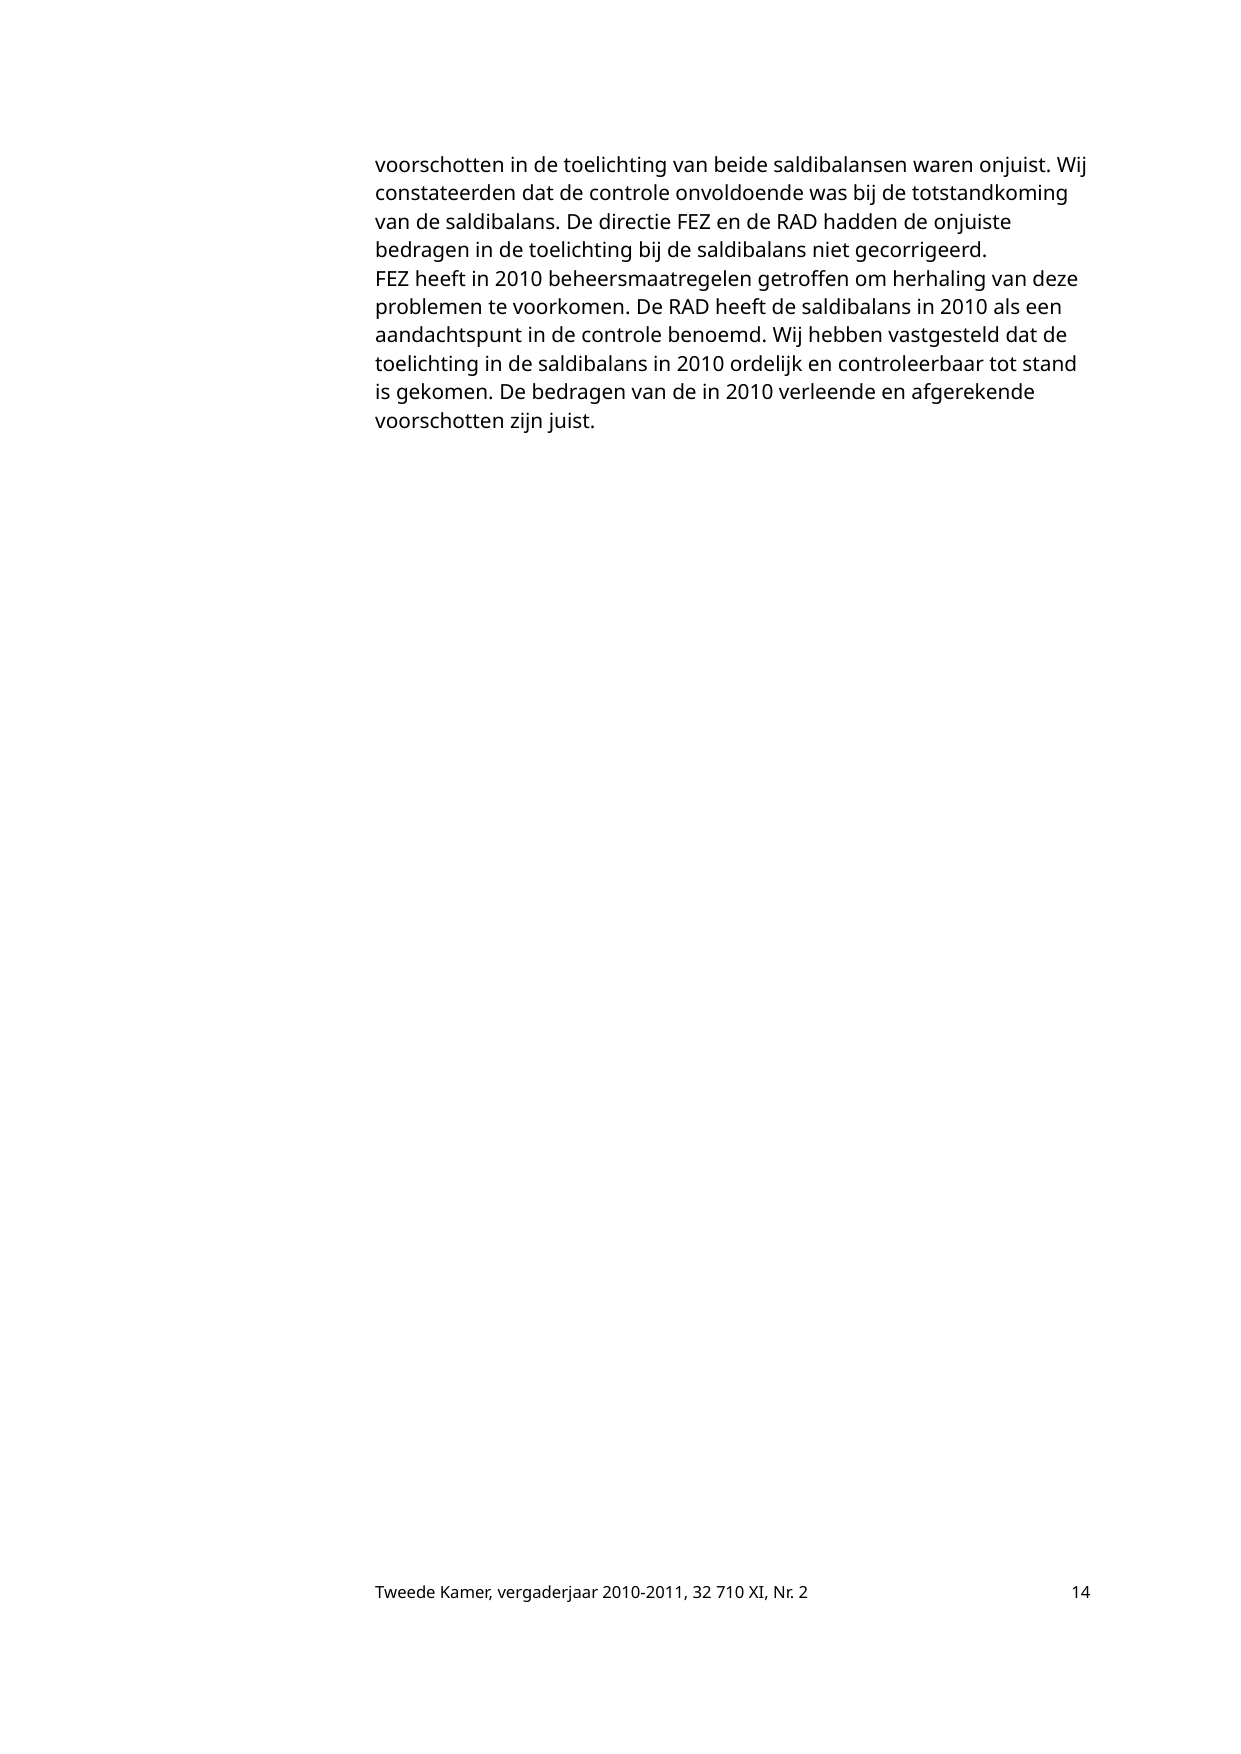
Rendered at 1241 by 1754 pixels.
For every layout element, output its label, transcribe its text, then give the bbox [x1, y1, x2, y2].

text FEZ heeft in 2010 beheersmaatregelen getroffen om herhaling van deze problemen te voorkomen. De RAD heeft de saldibalans in 2010 als een aandachtspunt in de controle benoemd. Wij hebben vastgesteld dat de toelichting in de saldibalans in 2010 ordelijk en controleerbaar tot stand is gekomen. De bedragen van de in 2010 verleende en afgerekende voorschotten zijn juist. [375, 264, 1090, 434]
text voorschotten in de toelichting van beide saldibalansen waren onjuist. Wij constateerden dat de controle onvoldoende was bij de totstandkoming van de saldibalans. De directie FEZ en de RAD hadden de onjuiste bedragen in de toelichting bij de saldibalans niet gecorrigeerd. [375, 150, 1090, 264]
